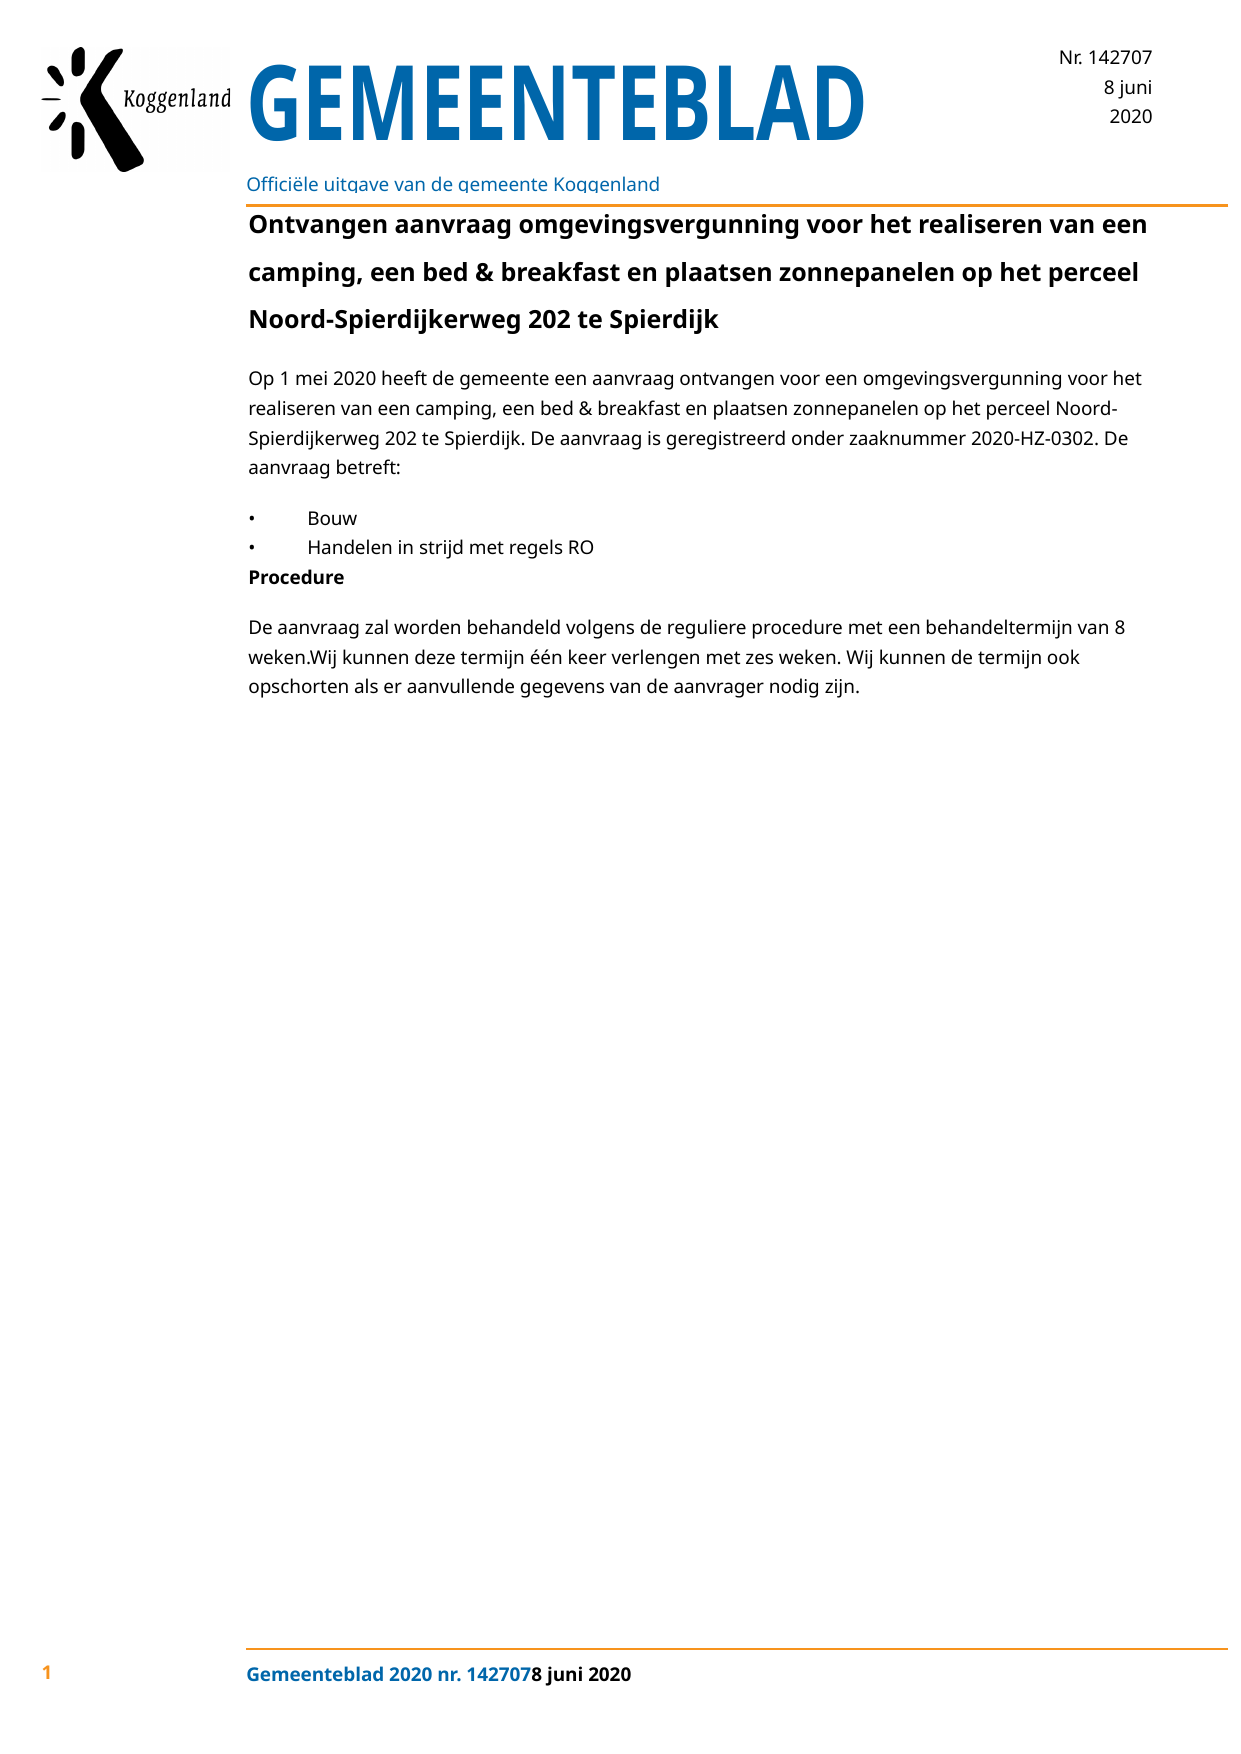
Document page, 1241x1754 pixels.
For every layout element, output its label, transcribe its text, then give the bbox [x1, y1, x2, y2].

list Bouw [248, 505, 1152, 530]
text Op 1 mei 2020 heeft de gemeente een aanvraag ontvangen voor een omgevingsvergunning voor het realiseren van een camping, een bed & breakfast en plaatsen zonnepanelen op het perceel Noord-Spierdijkerweg 202 te Spierdijk. De aanvraag is geregistreerd onder zaaknummer 2020-HZ-0302. De aanvraag betreft: [248, 366, 1152, 480]
text Procedure [248, 564, 1152, 589]
text De aanvraag zal worden behandeld volgens de reguliere procedure met een behandeltermijn van 8 weken.Wij kunnen deze termijn één keer verlengen met zes weken. Wij kunnen de termijn ook opschorten als er aanvullende gegevens van de aanvrager nodig zijn. [248, 614, 1152, 699]
text Ontvangen aanvraag omgevingsvergunning voor het realiseren van een camping, een bed & breakfast en plaatsen zonnepanelen op het perceel Noord-Spierdijkerweg 202 te Spierdijk [248, 207, 1152, 336]
picture [41, 47, 231, 172]
list Handelen in strijd met regels RO [248, 534, 1152, 560]
